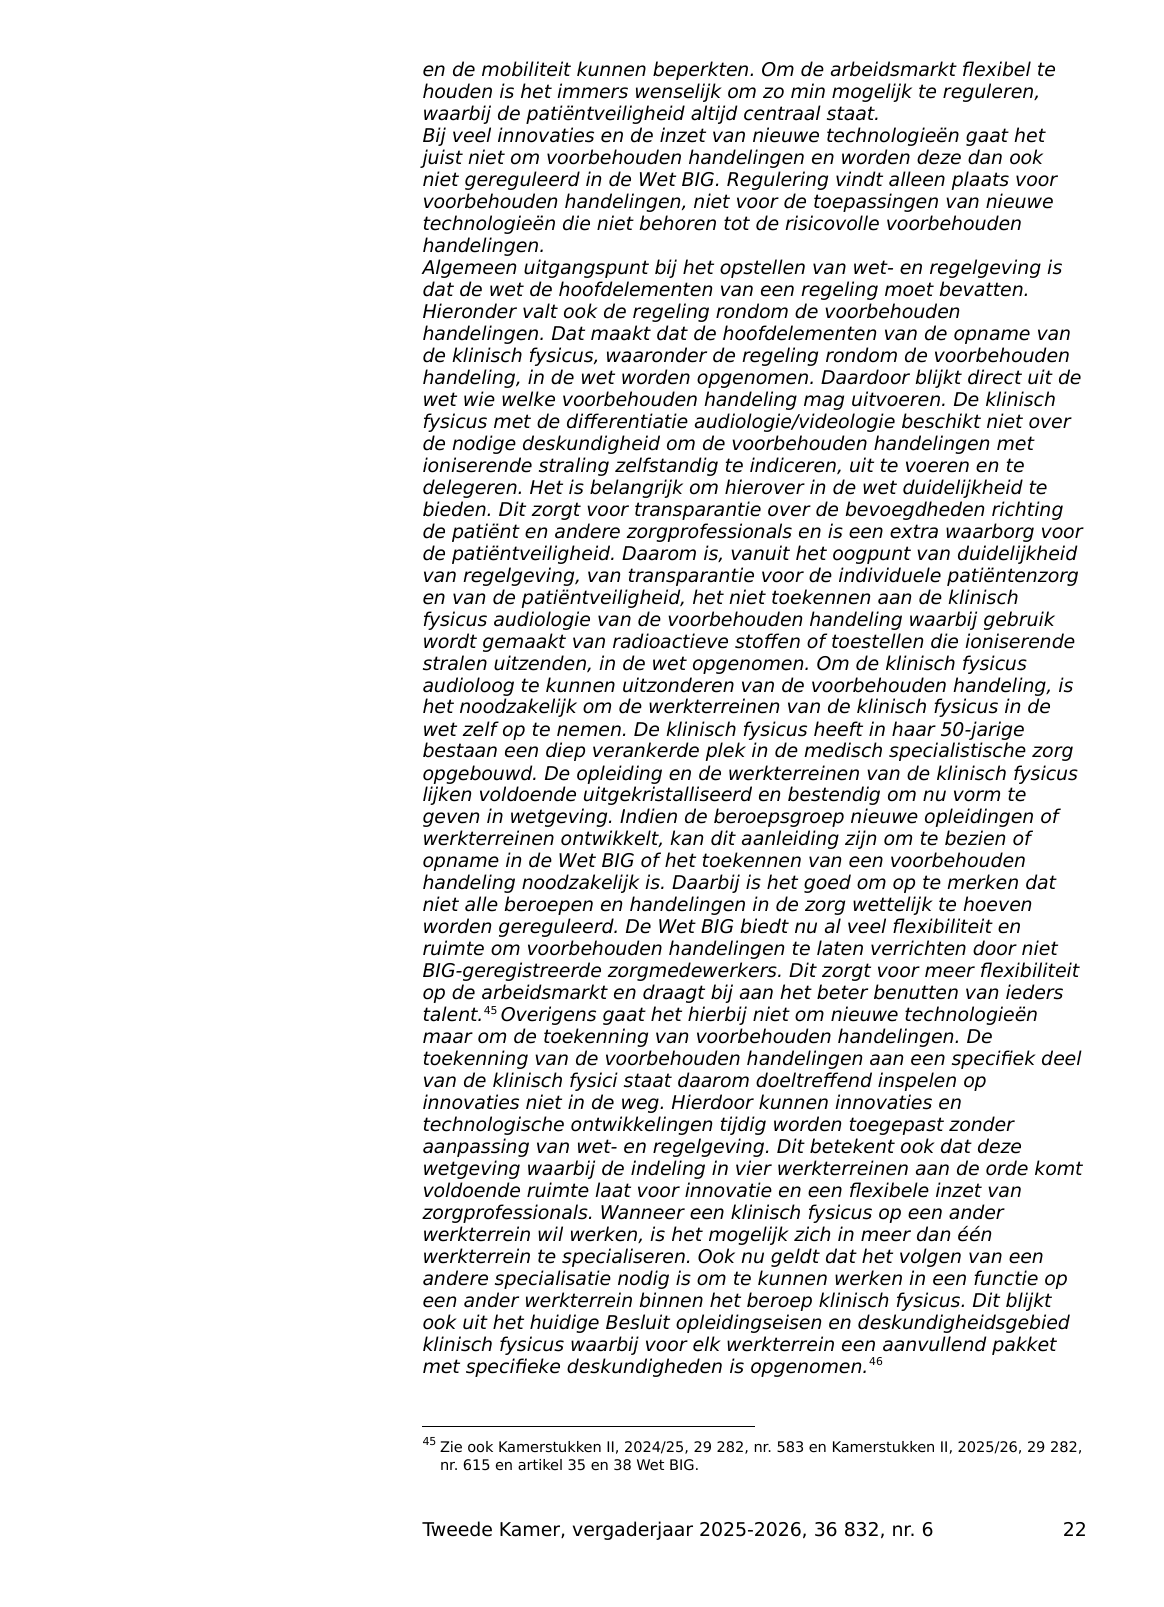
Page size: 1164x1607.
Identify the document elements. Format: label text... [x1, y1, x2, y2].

text en de mobiliteit kunnen beperkten. Om de arbeidsmarkt flexibel te houden is het immers wenselijk om zo min mogelijk te reguleren, waarbij de patiëntveiligheid altijd centraal staat. [422, 59, 1087, 125]
text Algemeen uitgangspunt bij het opstellen van wet- en regelgeving is dat de wet de hoofdelementen van een regeling moet bevatten. Hieronder valt ook de regeling rondom de voorbehouden handelingen. Dat maakt dat de hoofdelementen van de opname van de klinisch fysicus, waaronder de regeling rondom de voorbehouden handeling, in de wet worden opgenomen. Daardoor blijkt direct uit de wet wie welke voorbehouden handeling mag uitvoeren. De klinisch fysicus met de differentiatie audiologie/videologie beschikt niet over de nodige deskundigheid om de voorbehouden handelingen met ioniserende straling zelfstandig te indiceren, uit te voeren en te delegeren. Het is belangrijk om hierover in de wet duidelijkheid te bieden. Dit zorgt voor transparantie over de bevoegdheden richting de patiënt en andere zorgprofessionals en is een extra waarborg voor de patiëntveiligheid. Daarom is, vanuit het oogpunt van duidelijkheid van regelgeving, van transparantie voor de individuele patiëntenzorg en van de patiëntveiligheid, het niet toekennen aan de klinisch fysicus audiologie van de voorbehouden handeling waarbij gebruik wordt gemaakt van radioactieve stoffen of toestellen die ioniserende stralen uitzenden, in de wet opgenomen. Om de klinisch fysicus audioloog te kunnen uitzonderen van de voorbehouden handeling, is het noodzakelijk om de werkterreinen van de klinisch fysicus in de wet zelf op te nemen. De klinisch fysicus heeft in haar 50-jarige bestaan een diep verankerde plek in de medisch specialistische zorg opgebouwd. De opleiding en de werkterreinen van de klinisch fysicus lijken voldoende uitgekristalliseerd en bestendig om nu vorm te geven in wetgeving. Indien de beroepsgroep nieuwe opleidingen of werkterreinen ontwikkelt, kan dit aanleiding zijn om te bezien of opname in de Wet BIG of het toekennen van een voorbehouden handeling noodzakelijk is. Daarbij is het goed om op te merken dat niet alle beroepen en handelingen in de zorg wettelijk te hoeven worden gereguleerd. De Wet BIG biedt nu al veel flexibiliteit en ruimte om voorbehouden handelingen te laten verrichten door niet BIG-geregistreerde zorgmedewerkers. Dit zorgt voor meer flexibiliteit op de arbeidsmarkt en draagt bij aan het beter benutten van ieders talent.Overigens gaat het hierbij niet om nieuwe technologieën maar om de toekenning van voorbehouden handelingen. De toekenning van de voorbehouden handelingen aan een specifiek deel van de klinisch fysici staat daarom doeltreffend inspelen op innovaties niet in de weg. Hierdoor kunnen innovaties en technologische ontwikkelingen tijdig worden toegepast zonder aanpassing van wet- en regelgeving. Dit betekent ook dat deze wetgeving waarbij de indeling in vier werkterreinen aan de orde komt voldoende ruimte laat voor innovatie en een flexibele inzet van zorgprofessionals. Wanneer een klinisch fysicus op een ander werkterrein wil werken, is het mogelijk zich in meer dan één werkterrein te specialiseren. Ook nu geldt dat het volgen van een andere specialisatie nodig is om te kunnen werken in een functie op een ander werkterrein binnen het beroep klinisch fysicus. Dit blijkt ook uit het huidige Besluit opleidingseisen en deskundigheidsgebied klinisch fysicus waarbij voor elk werkterrein een aanvullend pakket met specifieke deskundigheden is opgenomen. [422, 257, 1087, 1378]
text Bij veel innovaties en de inzet van nieuwe technologieën gaat het juist niet om voorbehouden handelingen en worden deze dan ook niet gereguleerd in de Wet BIG. Regulering vindt alleen plaats voor voorbehouden handelingen, niet voor de toepassingen van nieuwe technologieën die niet behoren tot de risicovolle voorbehouden handelingen. [422, 125, 1087, 257]
text Zie ook Kamerstukken II, 2024/25, 29 282, nr. 583 en Kamerstukken II, 2025/26, 29 282, nr. 615 en artikel 35 en 38 Wet BIG. [422, 1435, 1087, 1474]
